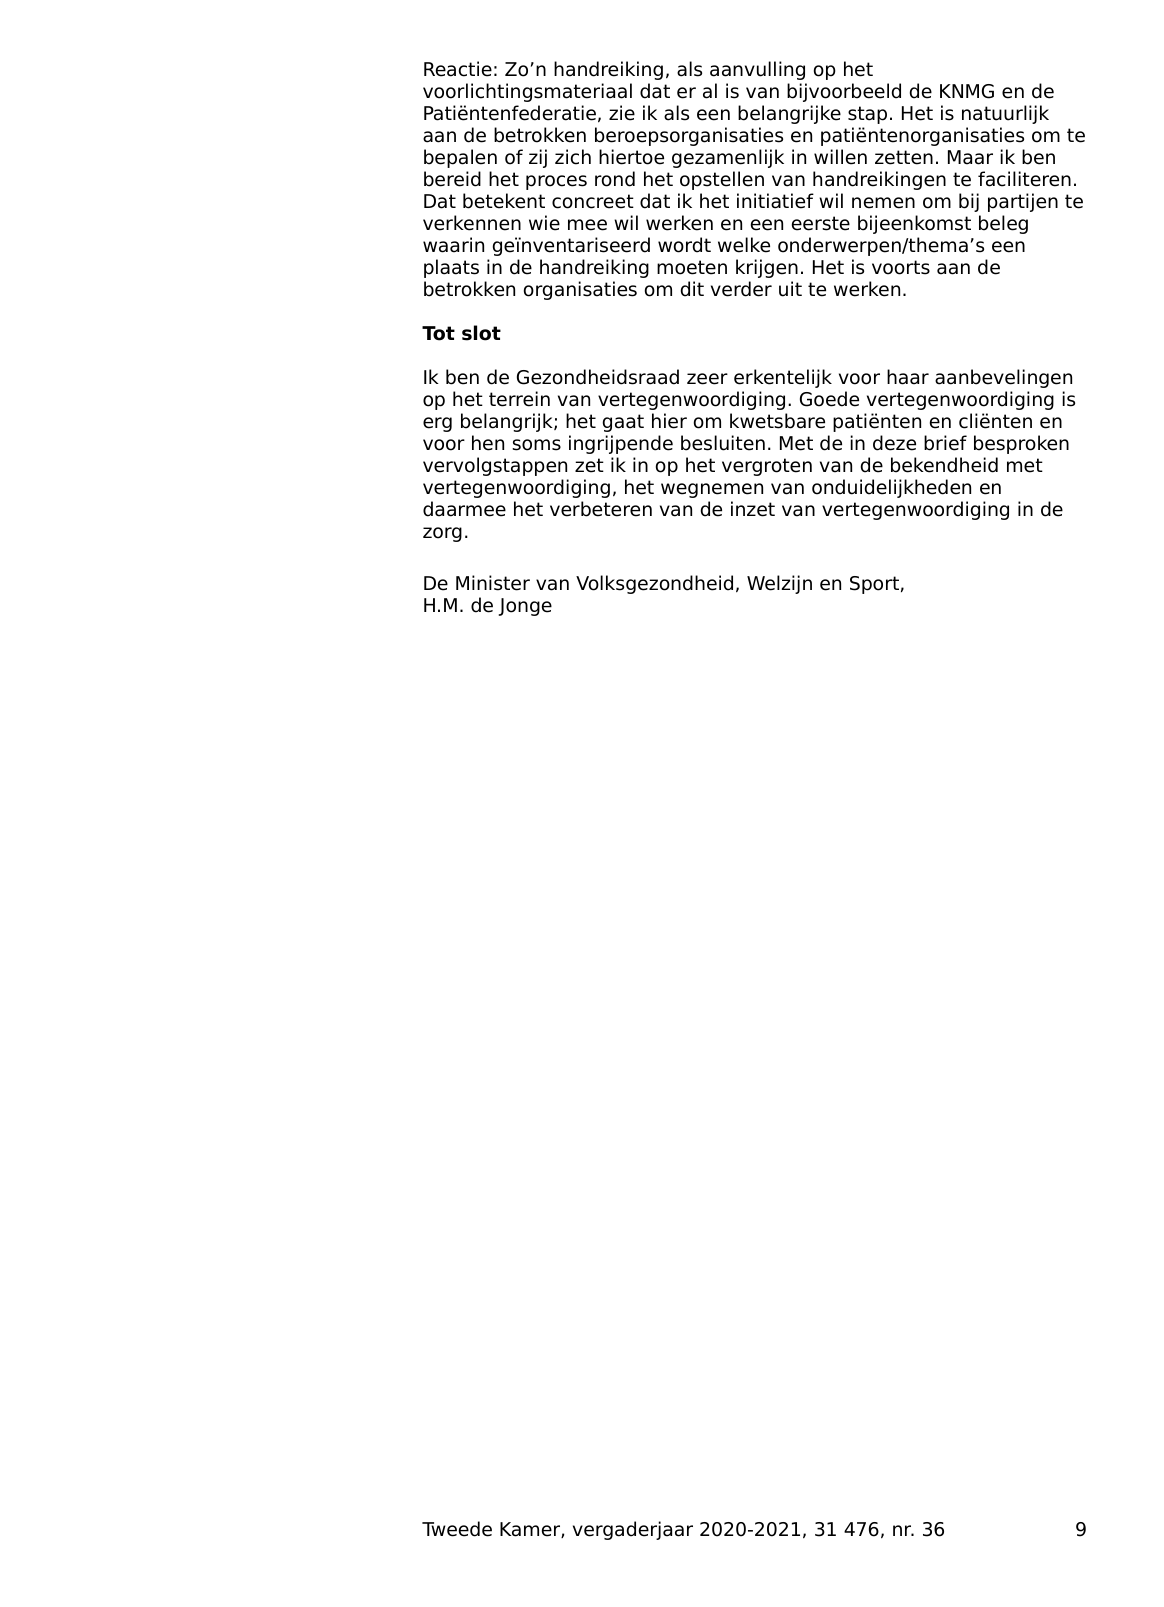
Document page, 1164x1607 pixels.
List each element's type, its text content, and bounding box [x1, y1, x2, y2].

subtitle Tot slot [422, 323, 1087, 345]
text Ik ben de Gezondheidsraad zeer erkentelijk voor haar aanbevelingen op het terrein van vertegenwoordiging. Goede vertegenwoordiging is erg belangrijk; het gaat hier om kwetsbare patiënten en cliënten en voor hen soms ingrijpende besluiten. Met de in deze brief besproken vervolgstappen zet ik in op het vergroten van de bekendheid met vertegenwoordiging, het wegnemen van onduidelijkheden en daarmee het verbeteren van de inzet van vertegenwoordiging in de zorg. [422, 367, 1087, 543]
text De Minister van Volksgezondheid, Welzijn en Sport, H.M. de Jonge [422, 573, 1087, 617]
text Reactie: Zo’n handreiking, als aanvulling op het voorlichtingsmateriaal dat er al is van bijvoorbeeld de KNMG en de Patiëntenfederatie, zie ik als een belangrijke stap. Het is natuurlijk aan de betrokken beroepsorganisaties en patiëntenorganisaties om te bepalen of zij zich hiertoe gezamenlijk in willen zetten. Maar ik ben bereid het proces rond het opstellen van handreikingen te faciliteren. Dat betekent concreet dat ik het initiatief wil nemen om bij partijen te verkennen wie mee wil werken en een eerste bijeenkomst beleg waarin geïnventariseerd wordt welke onderwerpen/thema’s een plaats in de handreiking moeten krijgen. Het is voorts aan de betrokken organisaties om dit verder uit te werken. [422, 59, 1087, 301]
